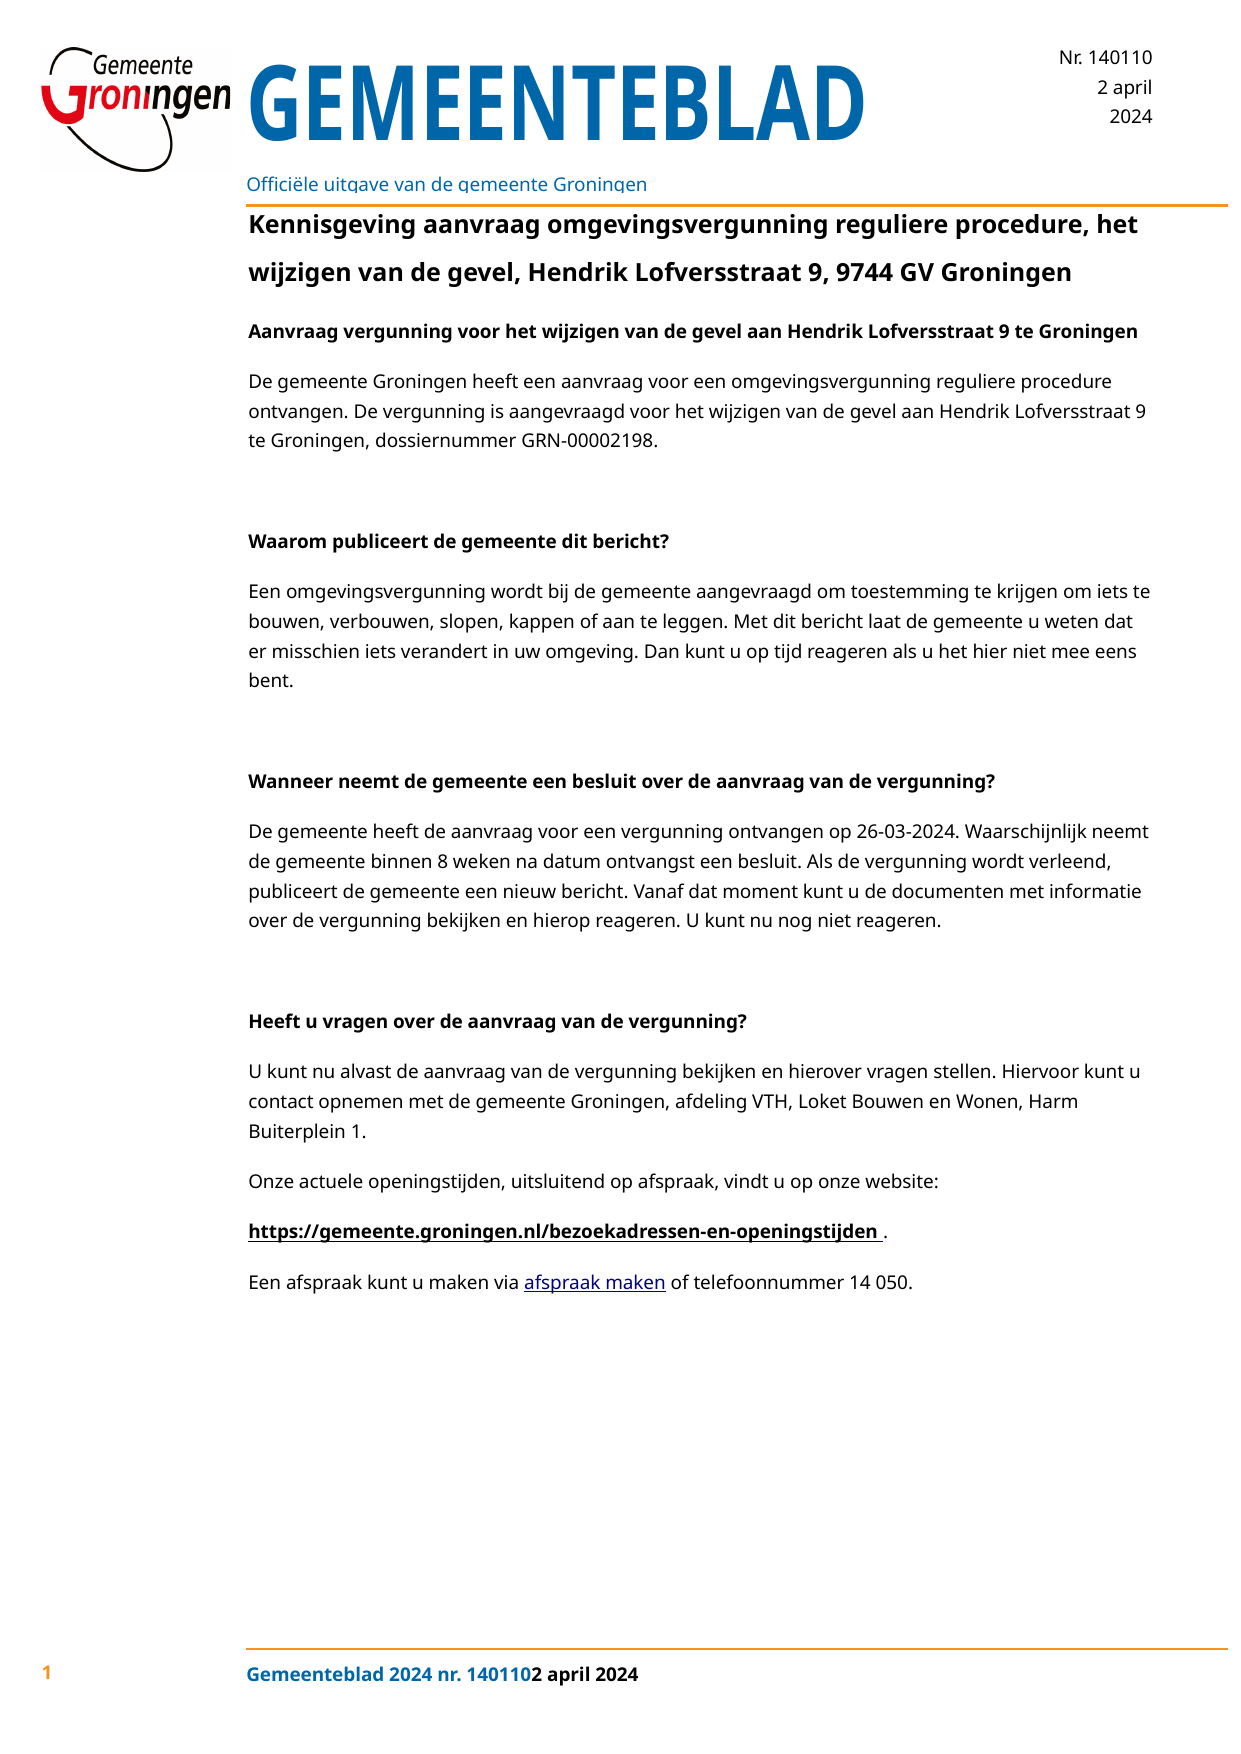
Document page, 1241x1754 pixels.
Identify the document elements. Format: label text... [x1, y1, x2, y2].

text Waarom publiceert de gemeente dit bericht? [248, 528, 1152, 554]
text U kunt nu alvast de aanvraag van de vergunning bekijken en hierover vragen stellen. Hiervoor kunt u contact opnemen met de gemeente Groningen, afdeling VTH, Loket Bouwen en Wonen, Harm Buiterplein 1. [248, 1059, 1152, 1144]
picture [41, 47, 231, 172]
text Wanneer neemt de gemeente een besluit over de aanvraag van de vergunning? [248, 768, 1152, 794]
text Heeft u vragen over de aanvraag van de vergunning? [248, 1008, 1152, 1034]
text De gemeente heeft de aanvraag voor een vergunning ontvangen op 26-03-2024. Waarschijnlijk neemt de gemeente binnen 8 weken na datum ontvangst een besluit. Als de vergunning wordt verleend, publiceert de gemeente een nieuw bericht. Vanaf dat moment kunt u de documenten met informatie over de vergunning bekijken en hierop reageren. U kunt nu nog niet reageren. [248, 819, 1152, 933]
text Aanvraag vergunning voor het wijzigen van de gevel aan Hendrik Lofversstraat 9 te Groningen [248, 318, 1152, 344]
text Een afspraak kunt u maken via afspraak maken of telefoonnummer 14 050. [248, 1269, 1152, 1295]
text De gemeente Groningen heeft een aanvraag voor een omgevingsvergunning reguliere procedure ontvangen. De vergunning is aangevraagd voor het wijzigen van de gevel aan Hendrik Lofversstraat 9 te Groningen, dossiernummer GRN-00002198. [248, 368, 1152, 453]
text Kennisgeving aanvraag omgevingsvergunning reguliere procedure, het wijzigen van de gevel, Hendrik Lofversstraat 9, 9744 GV Groningen [248, 207, 1152, 288]
text https://gemeente.groningen.nl/bezoekadressen-en-openingstijden . [248, 1219, 1152, 1244]
text Onze actuele openingstijden, uitsluitend op afspraak, vindt u op onze website: [248, 1168, 1152, 1194]
text Een omgevingsvergunning wordt bij de gemeente aangevraagd om toestemming te krijgen om iets te bouwen, verbouwen, slopen, kappen of aan te leggen. Met dit bericht laat de gemeente u weten dat er misschien iets verandert in uw omgeving. Dan kunt u op tijd reageren als u het hier niet mee eens bent. [248, 579, 1152, 693]
